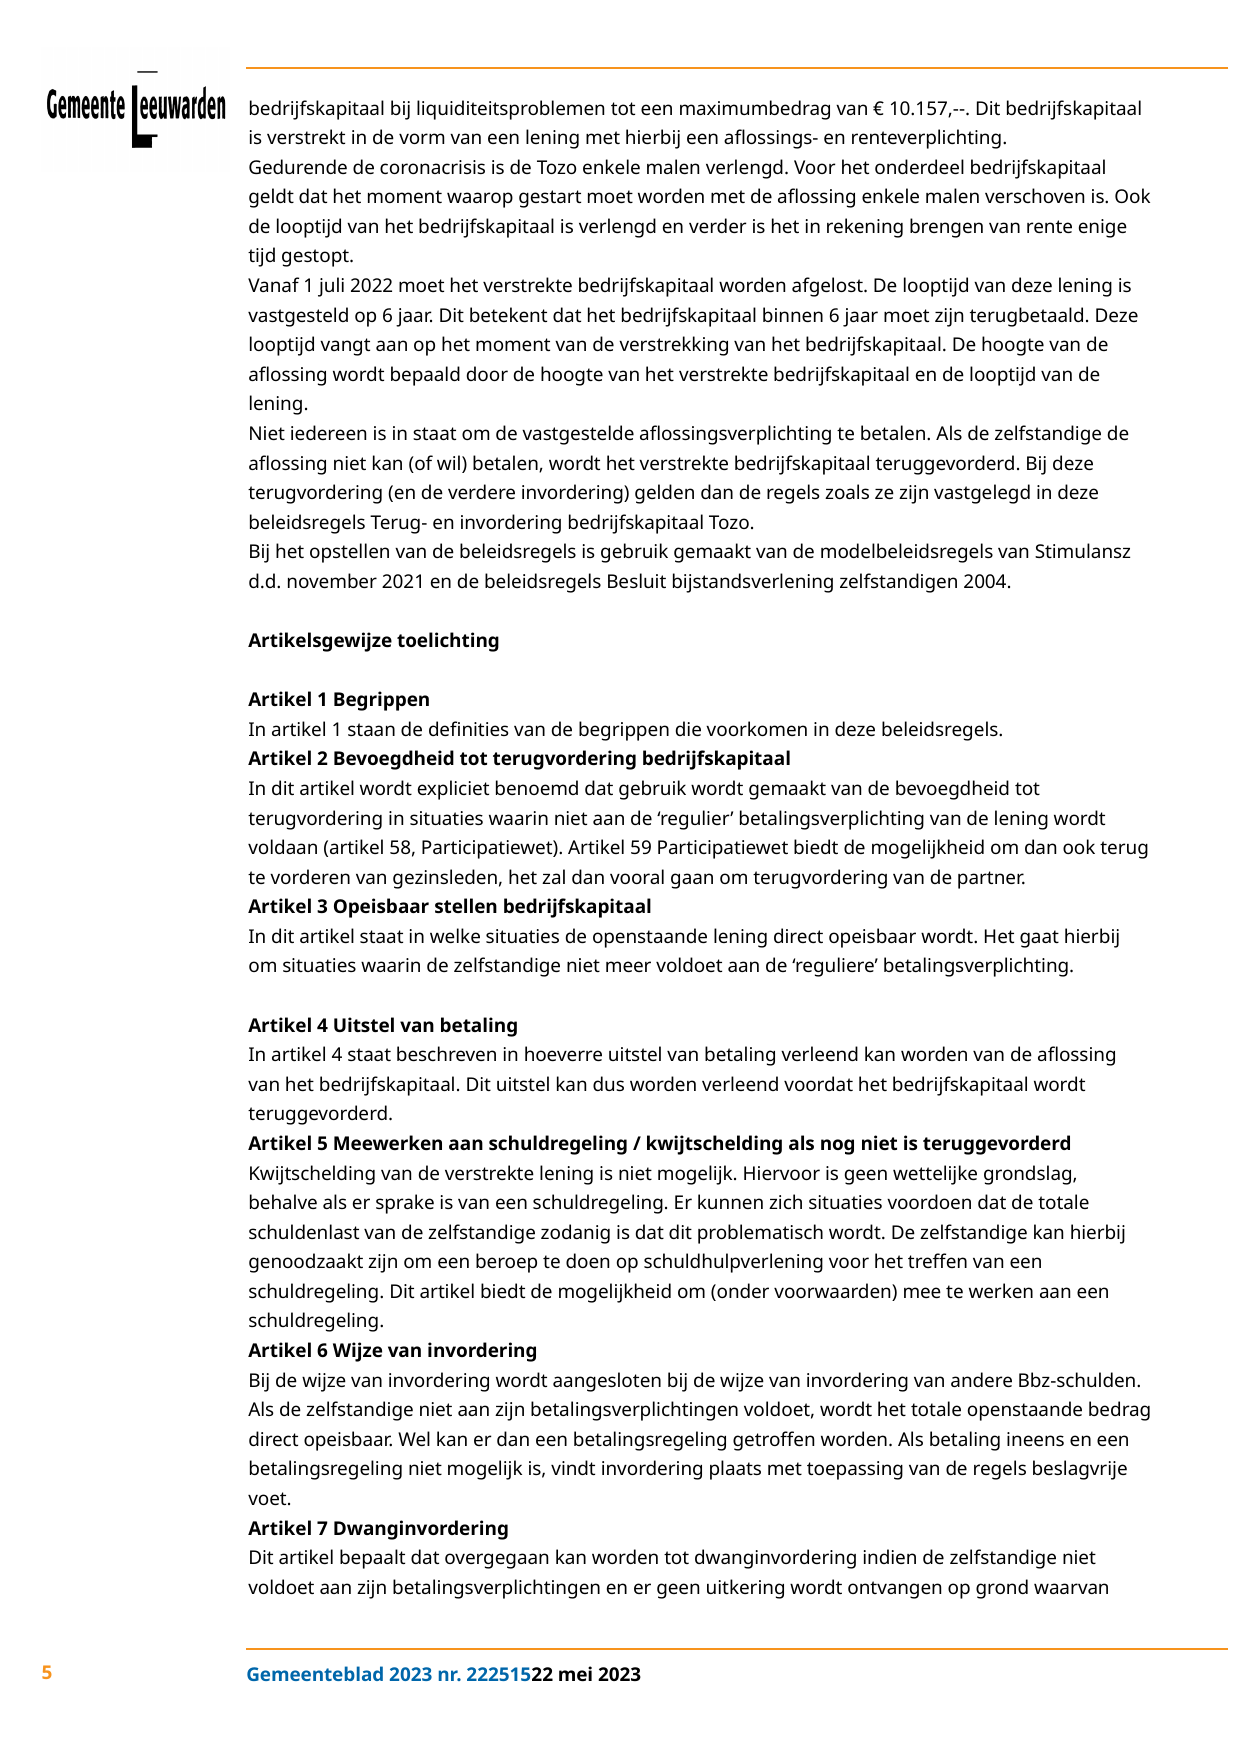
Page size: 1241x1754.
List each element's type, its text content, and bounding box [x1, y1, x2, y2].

text Niet iedereen is in staat om de vastgestelde aflossingsverplichting te betalen. Als de zelfstandige de aflossing niet kan (of wil) betalen, wordt het verstrekte bedrijfskapitaal teruggevorderd. Bij deze terugvordering (en de verdere invordering) gelden dan de regels zoals ze zijn vastgelegd in deze beleidsregels Terug- en invordering bedrijfskapitaal Tozo. [248, 420, 1152, 535]
text Artikel 2 Bevoegdheid tot terugvordering bedrijfskapitaal [248, 746, 1152, 771]
text Gedurende de coronacrisis is de Tozo enkele malen verlengd. Voor het onderdeel bedrijfskapitaal geldt dat het moment waarop gestart moet worden met de aflossing enkele malen verschoven is. Ook de looptijd van het bedrijfskapitaal is verlengd en verder is het in rekening brengen van rente enige tijd gestopt. [248, 154, 1152, 268]
text Artikel 4 Uitstel van betaling [248, 1012, 1152, 1038]
picture [41, 47, 231, 172]
text Bij het opstellen van de beleidsregels is gebruik gemaakt van de modelbeleidsregels van Stimulansz d.d. november 2021 en de beleidsregels Besluit bijstandsverlening zelfstandigen 2004. [248, 538, 1152, 594]
text Artikelsgewijze toelichting [248, 627, 1152, 653]
text Artikel 5 Meewerken aan schuldregeling / kwijtschelding als nog niet is teruggevorderd [248, 1130, 1152, 1156]
text Bij de wijze van invordering wordt aangesloten bij de wijze van invordering van andere Bbz-schulden. Als de zelfstandige niet aan zijn betalingsverplichtingen voldoet, wordt het totale openstaande bedrag direct opeisbaar. Wel kan er dan een betalingsregeling getroffen worden. Als betaling ineens en een betalingsregeling niet mogelijk is, vindt invordering plaats met toepassing van de regels beslagvrije voet. [248, 1367, 1152, 1511]
text bedrijfskapitaal bij liquiditeitsproblemen tot een maximumbedrag van € 10.157,--. Dit bedrijfskapitaal is verstrekt in de vorm van een lening met hierbij een aflossings- en renteverplichting. [248, 95, 1152, 150]
text Vanaf 1 juli 2022 moet het verstrekte bedrijfskapitaal worden afgelost. De looptijd van deze lening is vastgesteld op 6 jaar. Dit betekent dat het bedrijfskapitaal binnen 6 jaar moet zijn terugbetaald. Deze looptijd vangt aan op het moment van de verstrekking van het bedrijfskapitaal. De hoogte van de aflossing wordt bepaald door de hoogte van het verstrekte bedrijfskapitaal en de looptijd van de lening. [248, 272, 1152, 416]
text In dit artikel staat in welke situaties de openstaande lening direct opeisbaar wordt. Het gaat hierbij om situaties waarin de zelfstandige niet meer voldoet aan de ‘reguliere’ betalingsverplichting. [248, 923, 1152, 978]
text In artikel 1 staan de definities van de begrippen die voorkomen in deze beleidsregels. [248, 716, 1152, 742]
text In artikel 4 staat beschreven in hoeverre uitstel van betaling verleend kan worden van de aflossing van het bedrijfskapitaal. Dit uitstel kan dus worden verleend voordat het bedrijfskapitaal wordt teruggevorderd. [248, 1041, 1152, 1126]
text Artikel 6 Wijze van invordering [248, 1337, 1152, 1363]
text Artikel 7 Dwanginvordering [248, 1515, 1152, 1541]
text Kwijtschelding van de verstrekte lening is niet mogelijk. Hiervoor is geen wettelijke grondslag, behalve als er sprake is van een schuldregeling. Er kunnen zich situaties voordoen dat de totale schuldenlast van de zelfstandige zodanig is dat dit problematisch wordt. De zelfstandige kan hierbij genoodzaakt zijn om een beroep te doen op schuldhulpverlening voor het treffen van een schuldregeling. Dit artikel biedt de mogelijkheid om (onder voorwaarden) mee te werken aan een schuldregeling. [248, 1160, 1152, 1333]
text Artikel 3 Opeisbaar stellen bedrijfskapitaal [248, 893, 1152, 919]
text In dit artikel wordt expliciet benoemd dat gebruik wordt gemaakt van de bevoegdheid tot terugvordering in situaties waarin niet aan de ‘regulier’ betalingsverplichting van de lening wordt voldaan (artikel 58, Participatiewet). Artikel 59 Participatiewet biedt de mogelijkheid om dan ook terug te vorderen van gezinsleden, het zal dan vooral gaan om terugvordering van de partner. [248, 775, 1152, 890]
text Dit artikel bepaalt dat overgegaan kan worden tot dwanginvordering indien de zelfstandige niet voldoet aan zijn betalingsverplichtingen en er geen uitkering wordt ontvangen op grond waarvan [248, 1544, 1152, 1600]
text Artikel 1 Begrippen [248, 686, 1152, 712]
